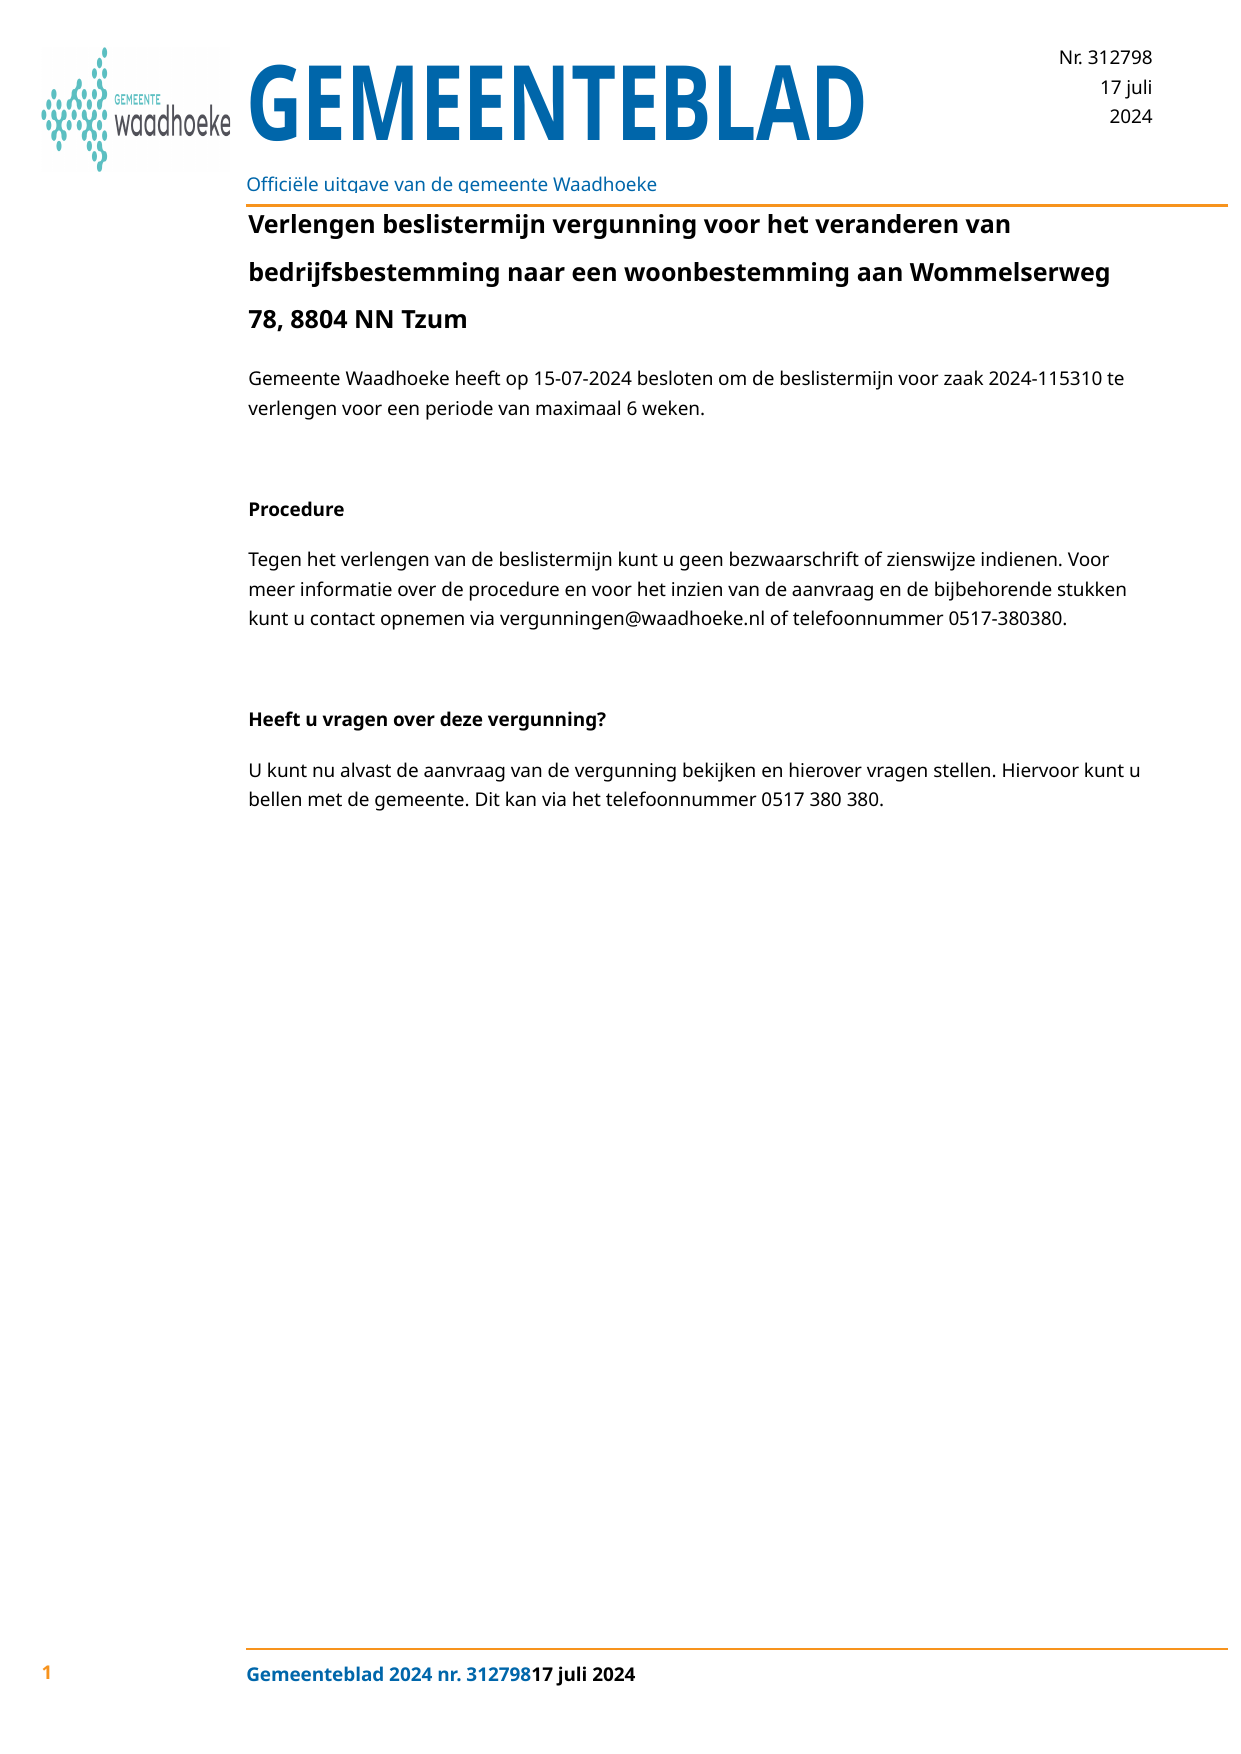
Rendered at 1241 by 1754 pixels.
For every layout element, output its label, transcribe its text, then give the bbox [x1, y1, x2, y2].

text U kunt nu alvast de aanvraag van de vergunning bekijken en hierover vragen stellen. Hiervoor kunt u bellen met de gemeente. Dit kan via het telefoonnummer 0517 380 380. [248, 757, 1152, 812]
text Tegen het verlengen van de beslistermijn kunt u geen bezwaarschrift of zienswijze indienen. Voor meer informatie over de procedure en voor het inzien van de aanvraag en de bijbehorende stukken kunt u contact opnemen via vergunningen@waadhoeke.nl of telefoonnummer 0517-380380. [248, 546, 1152, 631]
picture [41, 47, 231, 172]
text Gemeente Waadhoeke heeft op 15-07-2024 besloten om de beslistermijn voor zaak 2024-115310 te verlengen voor een periode van maximaal 6 weken. [248, 366, 1152, 421]
text Verlengen beslistermijn vergunning voor het veranderen van bedrijfsbestemming naar een woonbestemming aan Wommelserweg 78, 8804 NN Tzum [248, 207, 1152, 336]
text Procedure [248, 496, 1152, 522]
text Heeft u vragen over deze vergunning? [248, 706, 1152, 732]
